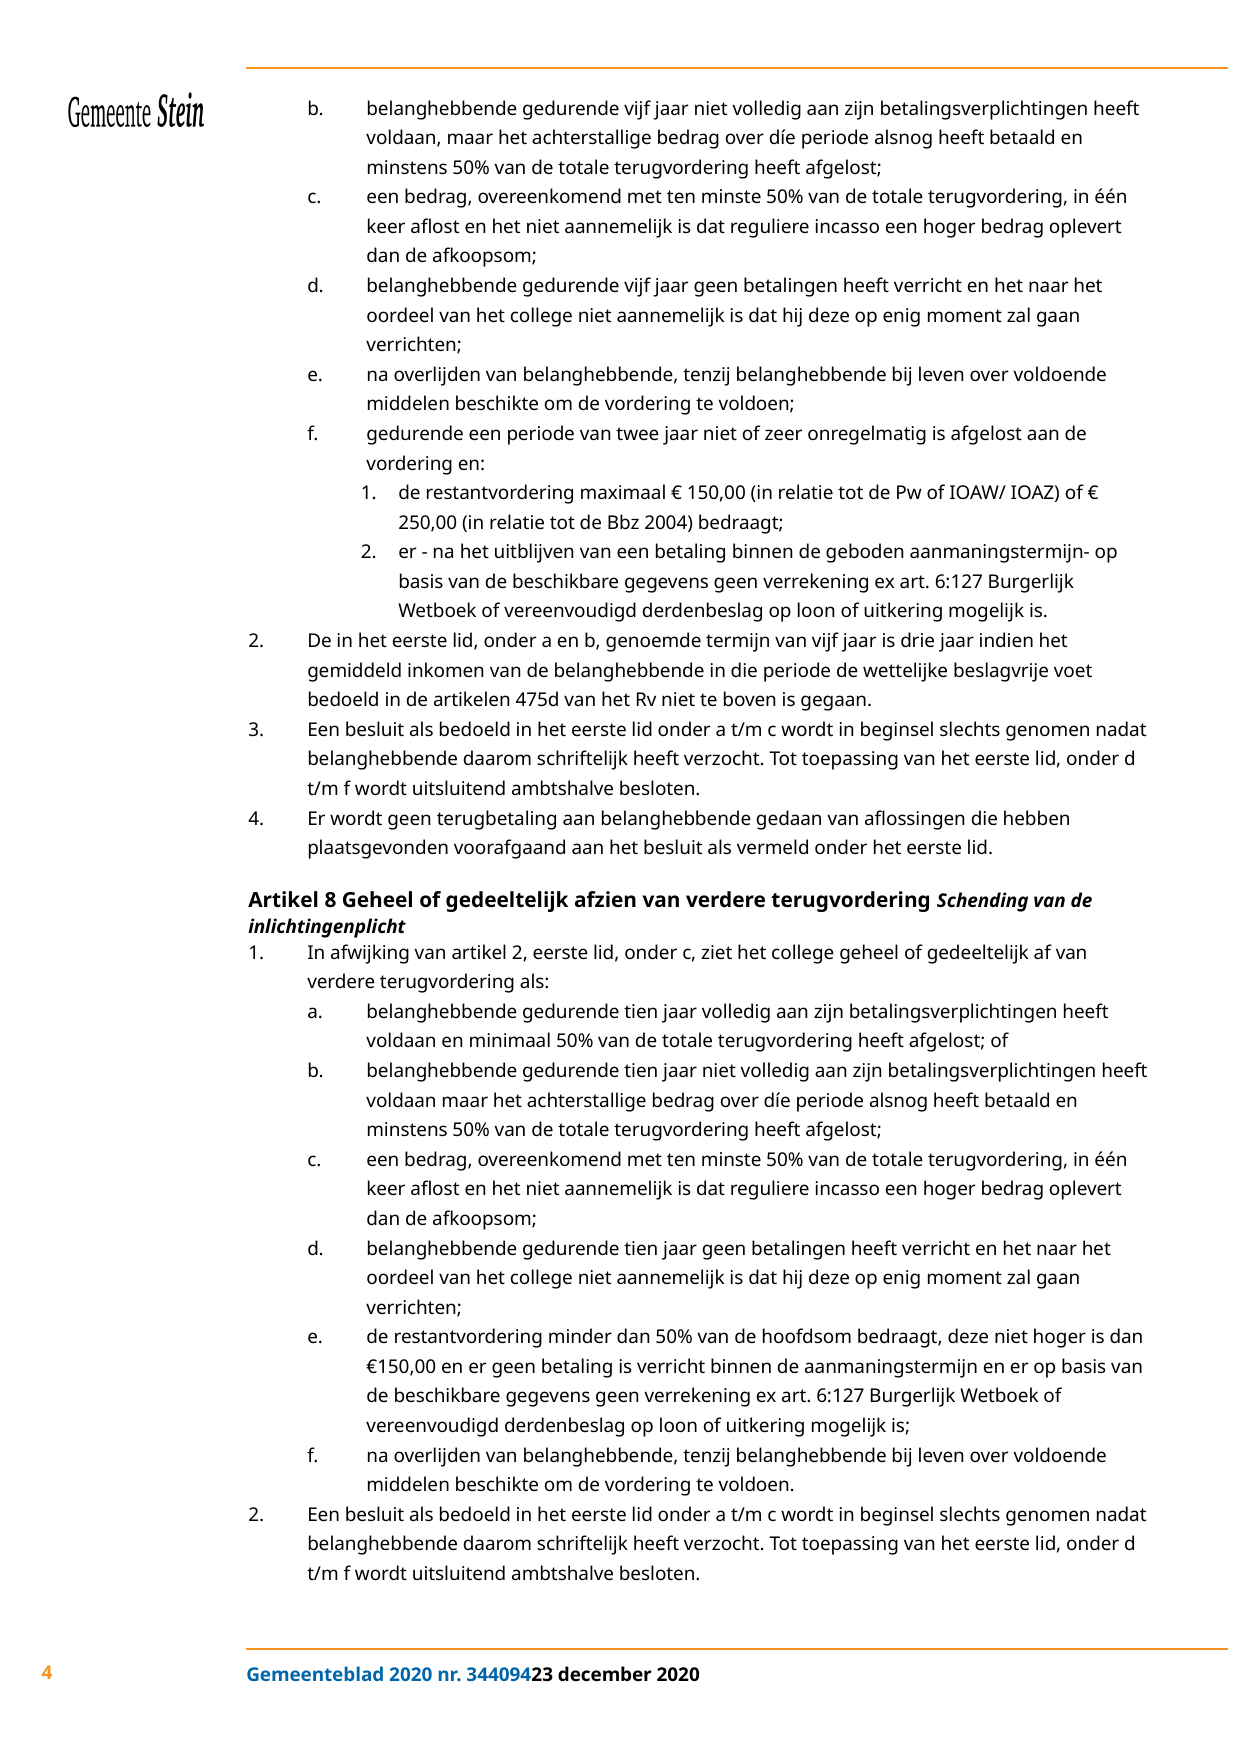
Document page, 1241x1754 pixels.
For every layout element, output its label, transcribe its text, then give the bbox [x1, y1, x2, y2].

list Een besluit als bedoeld in het eerste lid onder a t/m c wordt in beginsel slechts genomen nadat belanghebbende daarom schriftelijk heeft verzocht. Tot toepassing van het eerste lid, onder d t/m f wordt uitsluitend ambtshalve besloten. [248, 716, 1152, 801]
list Een besluit als bedoeld in het eerste lid onder a t/m c wordt in beginsel slechts genomen nadat belanghebbende daarom schriftelijk heeft verzocht. Tot toepassing van het eerste lid, onder d t/m f wordt uitsluitend ambtshalve besloten. [248, 1501, 1152, 1586]
list In afwijking van artikel 2, eerste lid, onder c, ziet het college geheel of gedeeltelijk af van verdere terugvordering als: [248, 939, 1152, 994]
list Er wordt geen terugbetaling aan belanghebbende gedaan van aflossingen die hebben plaatsgevonden voorafgaand aan het besluit als vermeld onder het eerste lid. [248, 805, 1152, 860]
list belanghebbende gedurende tien jaar geen betalingen heeft verricht en het naar het oordeel van het college niet aannemelijk is dat hij deze op enig moment zal gaan verrichten; [307, 1235, 1152, 1320]
text Artikel 8 Geheel of gedeeltelijk afzien van verdere terugvordering Schending van de inlichtingenplicht [248, 885, 1152, 939]
list belanghebbende gedurende vijf jaar niet volledig aan zijn betalingsverplichtingen heeft voldaan, maar het achterstallige bedrag over díe periode alsnog heeft betaald en minstens 50% van de totale terugvordering heeft afgelost; [307, 95, 1152, 180]
list er - na het uitblijven van een betaling binnen de geboden aanmaningstermijn- op basis van de beschikbare gegevens geen verrekening ex art. 6:127 Burgerlijk Wetboek of vereenvoudigd derdenbeslag op loon of uitkering mogelijk is. [361, 538, 1152, 623]
list een bedrag, overeenkomend met ten minste 50% van de totale terugvordering, in één keer aflost en het niet aannemelijk is dat reguliere incasso een hoger bedrag oplevert dan de afkoopsom; [307, 183, 1152, 268]
list De in het eerste lid, onder a en b, genoemde termijn van vijf jaar is drie jaar indien het gemiddeld inkomen van de belanghebbende in die periode de wettelijke beslagvrije voet bedoeld in de artikelen 475d van het Rv niet te boven is gegaan. [248, 627, 1152, 712]
list gedurende een periode van twee jaar niet of zeer onregelmatig is afgelost aan de vordering en: [307, 420, 1152, 476]
list na overlijden van belanghebbende, tenzij belanghebbende bij leven over voldoende middelen beschikte om de vordering te voldoen; [307, 361, 1152, 416]
picture [41, 47, 231, 172]
list belanghebbende gedurende vijf jaar geen betalingen heeft verricht en het naar het oordeel van het college niet aannemelijk is dat hij deze op enig moment zal gaan verrichten; [307, 272, 1152, 357]
list de restantvordering minder dan 50% van de hoofdsom bedraagt, deze niet hoger is dan €150,00 en er geen betaling is verricht binnen de aanmaningstermijn en er op basis van de beschikbare gegevens geen verrekening ex art. 6:127 Burgerlijk Wetboek of vereenvoudigd derdenbeslag op loon of uitkering mogelijk is; [307, 1323, 1152, 1438]
list belanghebbende gedurende tien jaar niet volledig aan zijn betalingsverplichtingen heeft voldaan maar het achterstallige bedrag over díe periode alsnog heeft betaald en minstens 50% van de totale terugvordering heeft afgelost; [307, 1057, 1152, 1142]
list de restantvordering maximaal € 150,00 (in relatie tot de Pw of IOAW/ IOAZ) of € 250,00 (in relatie tot de Bbz 2004) bedraagt; [361, 479, 1152, 535]
list belanghebbende gedurende tien jaar volledig aan zijn betalingsverplichtingen heeft voldaan en minimaal 50% van de totale terugvordering heeft afgelost; of [307, 998, 1152, 1053]
list na overlijden van belanghebbende, tenzij belanghebbende bij leven over voldoende middelen beschikte om de vordering te voldoen. [307, 1442, 1152, 1497]
list een bedrag, overeenkomend met ten minste 50% van de totale terugvordering, in één keer aflost en het niet aannemelijk is dat reguliere incasso een hoger bedrag oplevert dan de afkoopsom; [307, 1146, 1152, 1231]
